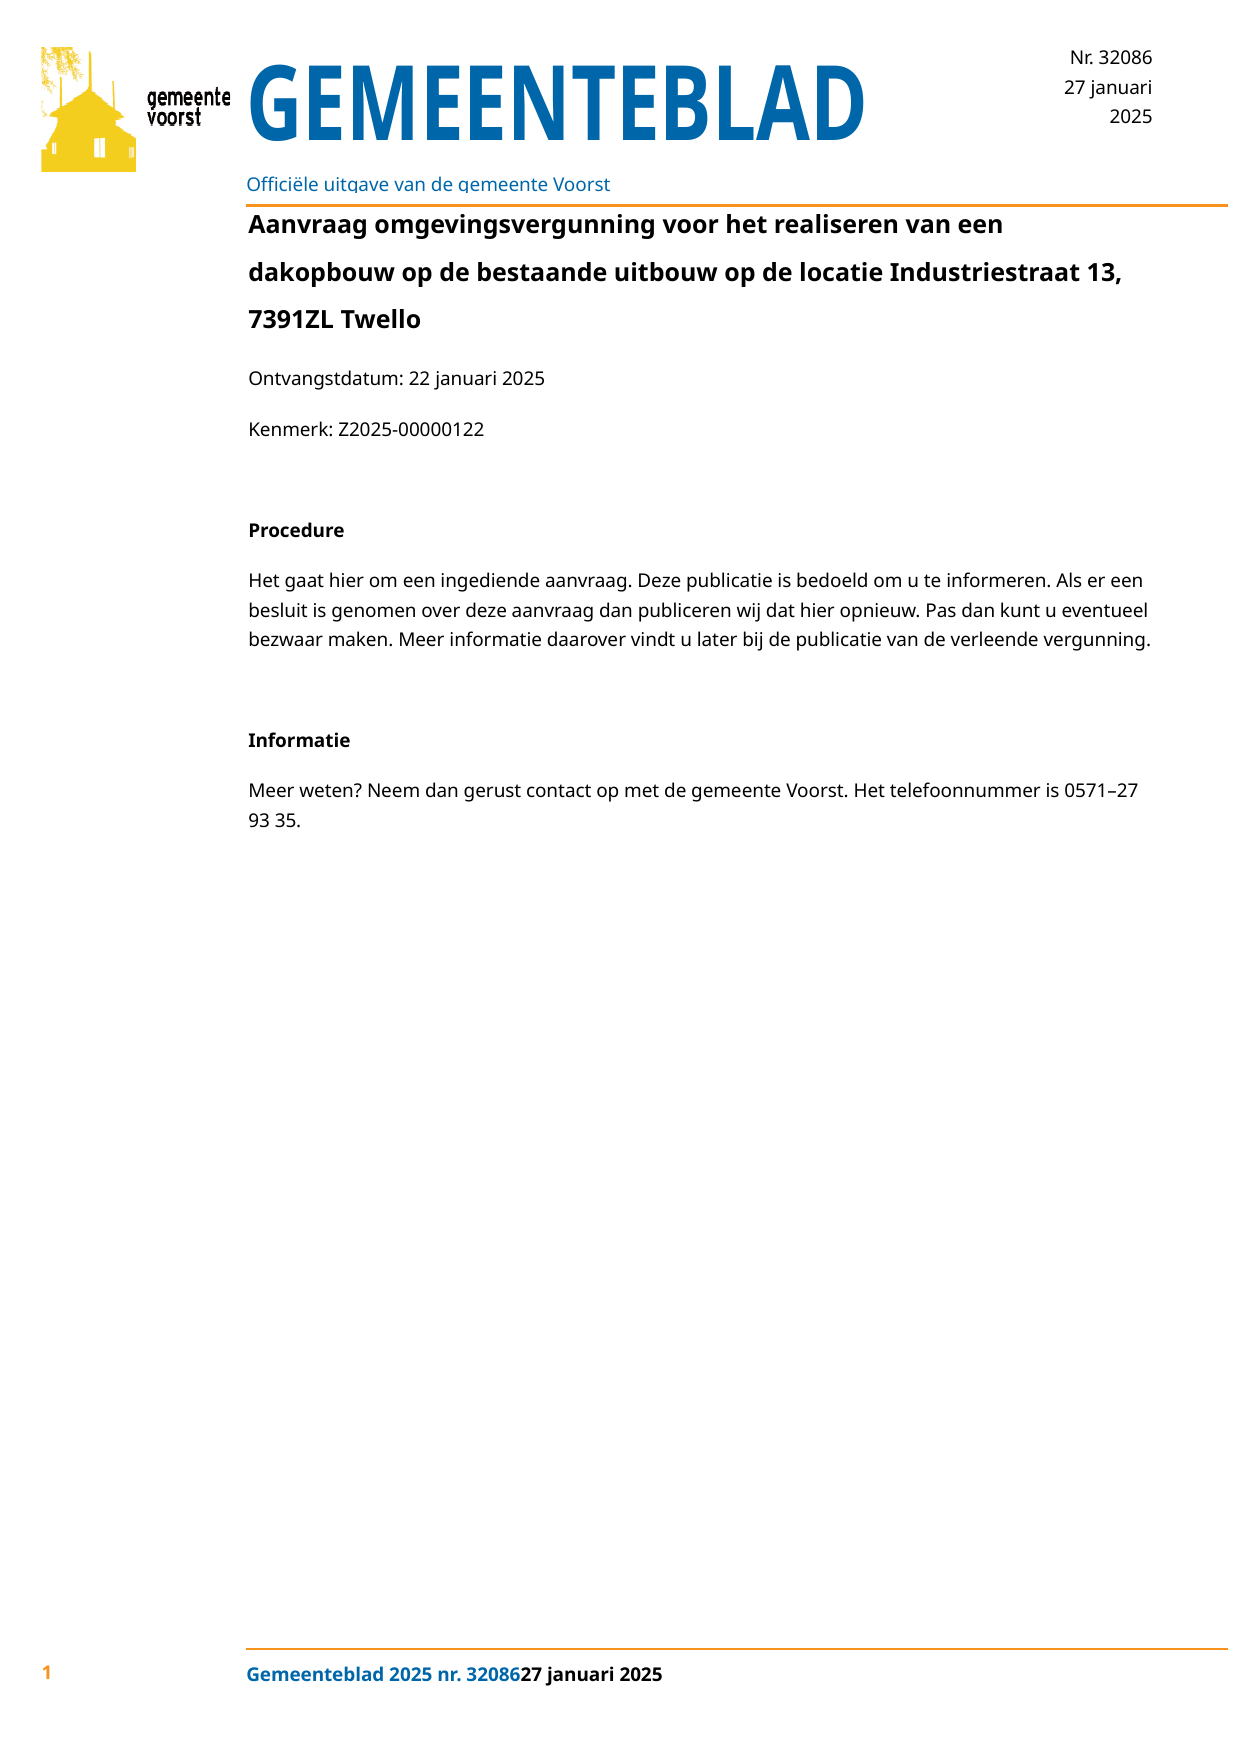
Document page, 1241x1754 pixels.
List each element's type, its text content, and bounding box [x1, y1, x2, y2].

text Aanvraag omgevingsvergunning voor het realiseren van een dakopbouw op de bestaande uitbouw op de locatie Industriestraat 13, 7391ZL Twello [248, 207, 1152, 336]
text Het gaat hier om een ingediende aanvraag. Deze publicatie is bedoeld om u te informeren. Als er een besluit is genomen over deze aanvraag dan publiceren wij dat hier opnieuw. Pas dan kunt u eventueel bezwaar maken. Meer informatie daarover vindt u later bij de publicatie van de verleende vergunning. [248, 567, 1152, 652]
text Ontvangstdatum: 22 januari 2025 [248, 366, 1152, 391]
text Informatie [248, 727, 1152, 753]
picture [41, 47, 231, 172]
text Kenmerk: Z2025-00000122 [248, 416, 1152, 442]
text Procedure [248, 517, 1152, 542]
text Meer weten? Neem dan gerust contact op met de gemeente Voorst. Het telefoonnummer is 0571–27 93 35. [248, 778, 1152, 833]
